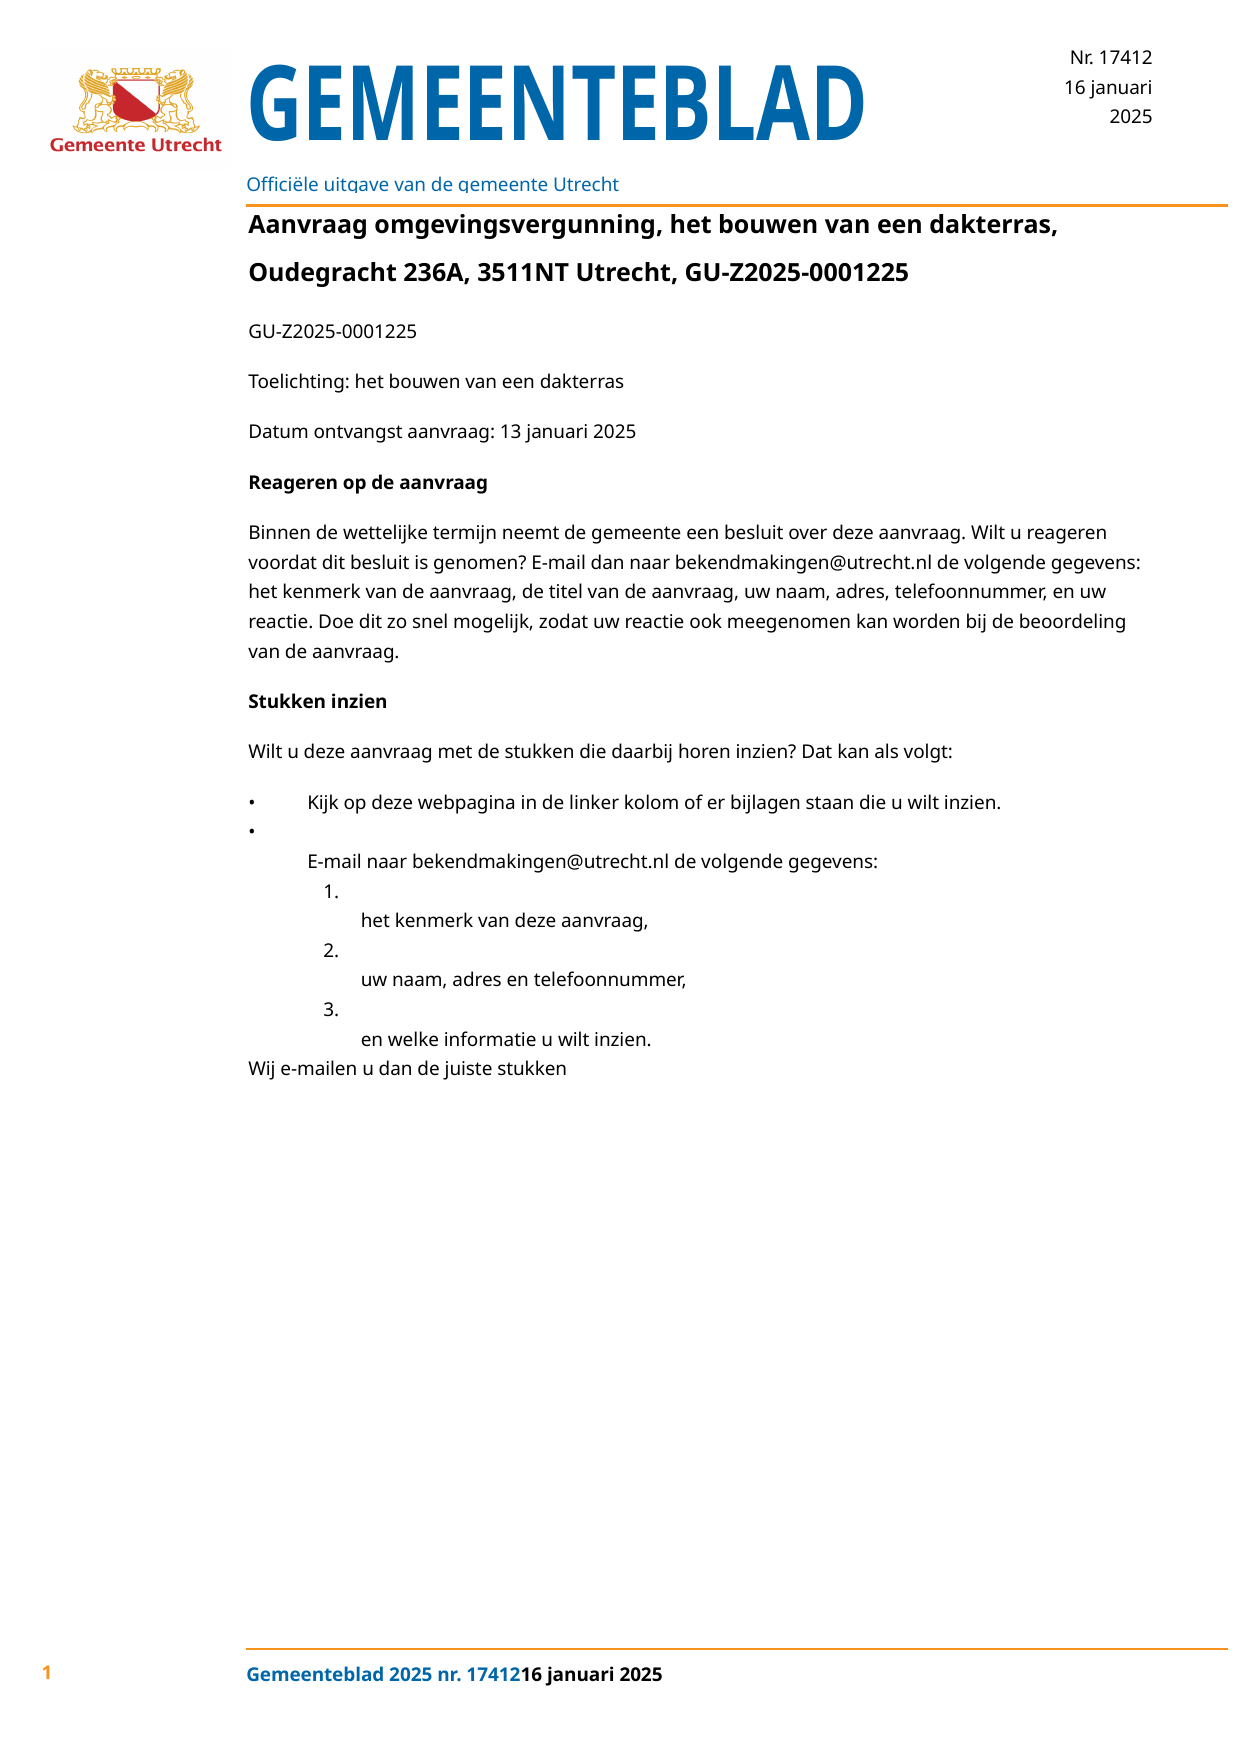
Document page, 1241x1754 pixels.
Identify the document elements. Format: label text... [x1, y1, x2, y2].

text GU-Z2025-0001225 [248, 318, 1152, 344]
list E-mail naar bekendmakingen@utrecht.nl de volgende gegevens: [248, 848, 1152, 874]
text Wij e-mailen u dan de juiste stukken [248, 1055, 1152, 1081]
list uw naam, adres en telefoonnummer, [323, 967, 1152, 992]
text Toelichting: het bouwen van een dakterras [248, 368, 1152, 394]
text Wilt u deze aanvraag met de stukken die daarbij horen inzien? Dat kan als volgt: [248, 739, 1152, 764]
list en welke informatie u wilt inzien. [323, 1026, 1152, 1052]
text Datum ontvangst aanvraag: 13 januari 2025 [248, 419, 1152, 444]
text Reageren op de aanvraag [248, 469, 1152, 495]
list Kijk op deze webpagina in de linker kolom of er bijlagen staan die u wilt inzien. [248, 789, 1152, 815]
text Binnen de wettelijke termijn neemt de gemeente een besluit over deze aanvraag. Wilt u reageren voordat dit besluit is genomen? E-mail dan naar bekendmakingen@utrecht.nl de volgende gegevens: het kenmerk van de aanvraag, de titel van de aanvraag, uw naam, adres, telefoonnummer, en uw reactie. Doe dit zo snel mogelijk, zodat uw reactie ook meegenomen kan worden bij de beoordeling van de aanvraag. [248, 519, 1152, 664]
list het kenmerk van deze aanvraag, [323, 907, 1152, 933]
text Stukken inzien [248, 688, 1152, 714]
picture [41, 47, 231, 172]
text Aanvraag omgevingsvergunning, het bouwen van een dakterras, Oudegracht 236A, 3511NT Utrecht, GU-Z2025-0001225 [248, 207, 1152, 288]
